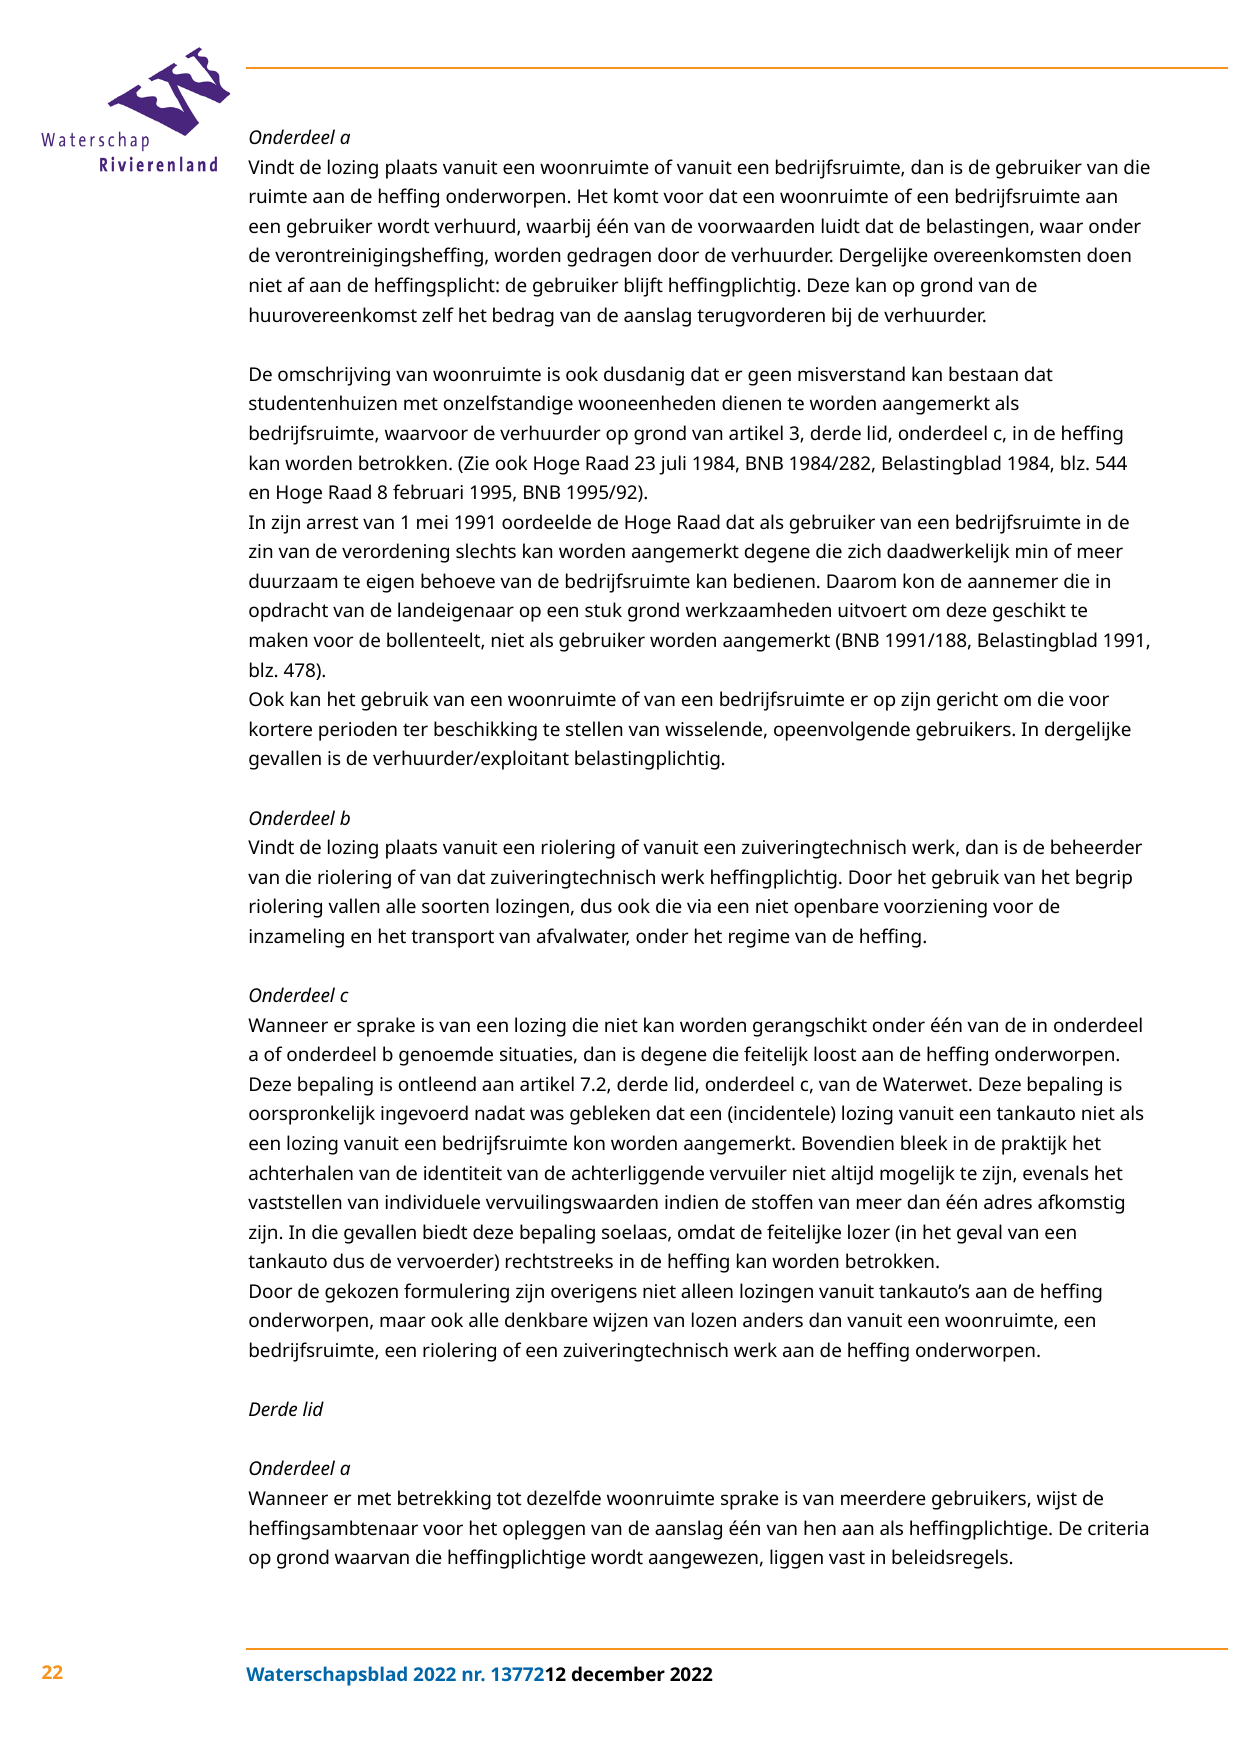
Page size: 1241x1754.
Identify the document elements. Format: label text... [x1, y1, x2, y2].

text Ook kan het gebruik van een woonruimte of van een bedrijfsruimte er op zijn gericht om die voor kortere perioden ter beschikking te stellen van wisselende, opeenvolgende gebruikers. In dergelijke gevallen is de verhuurder/exploitant belastingplichtig. [248, 686, 1152, 771]
text Derde lid [248, 1396, 1152, 1422]
text Onderdeel b [248, 805, 1152, 831]
picture [41, 47, 231, 172]
text In zijn arrest van 1 mei 1991 oordeelde de Hoge Raad dat als gebruiker van een bedrijfsruimte in de zin van de verordening slechts kan worden aangemerkt degene die zich daadwerkelijk min of meer duurzaam te eigen behoeve van de bedrijfsruimte kan bedienen. Daarom kon de aannemer die in opdracht van de landeigenaar op een stuk grond werkzaamheden uitvoert om deze geschikt te maken voor de bollenteelt, niet als gebruiker worden aangemerkt (BNB 1991/188, Belastingblad 1991, blz. 478). [248, 509, 1152, 683]
text Onderdeel c [248, 982, 1152, 1008]
text Onderdeel a [248, 1456, 1152, 1481]
text Door de gekozen formulering zijn overigens niet alleen lozingen vanuit tankauto’s aan de heffing onderworpen, maar ook alle denkbare wijzen van lozen anders dan vanuit een woonruimte, een bedrijfsruimte, een riolering of een zuiveringtechnisch werk aan de heffing onderworpen. [248, 1278, 1152, 1363]
text De omschrijving van woonruimte is ook dusdanig dat er geen misverstand kan bestaan dat studentenhuizen met onzelfstandige wooneenheden dienen te worden aangemerkt als bedrijfsruimte, waarvoor de verhuurder op grond van artikel 3, derde lid, onderdeel c, in de heffing kan worden betrokken. (Zie ook Hoge Raad 23 juli 1984, BNB 1984/282, Belastingblad 1984, blz. 544 en Hoge Raad 8 februari 1995, BNB 1995/92). [248, 361, 1152, 505]
text Vindt de lozing plaats vanuit een riolering of vanuit een zuiveringtechnisch werk, dan is de beheerder van die riolering of van dat zuiveringtechnisch werk heffingplichtig. Door het gebruik van het begrip riolering vallen alle soorten lozingen, dus ook die via een niet openbare voorziening voor de inzameling en het transport van afvalwater, onder het regime van de heffing. [248, 834, 1152, 949]
text Wanneer er sprake is van een lozing die niet kan worden gerangschikt onder één van de in onderdeel a of onderdeel b genoemde situaties, dan is degene die feitelijk loost aan de heffing onderworpen. Deze bepaling is ontleend aan artikel 7.2, derde lid, onderdeel c, van de Waterwet. Deze bepaling is oorspronkelijk ingevoerd nadat was gebleken dat een (incidentele) lozing vanuit een tankauto niet als een lozing vanuit een bedrijfsruimte kon worden aangemerkt. Bovendien bleek in de praktijk het achterhalen van de identiteit van de achterliggende vervuiler niet altijd mogelijk te zijn, evenals het vaststellen van individuele vervuilingswaarden indien de stoffen van meer dan één adres afkomstig zijn. In die gevallen biedt deze bepaling soelaas, omdat de feitelijke lozer (in het geval van een tankauto dus de vervoerder) rechtstreeks in de heffing kan worden betrokken. [248, 1012, 1152, 1274]
text Onderdeel a [248, 124, 1152, 150]
text Wanneer er met betrekking tot dezelfde woonruimte sprake is van meerdere gebruikers, wijst de heffingsambtenaar voor het opleggen van de aanslag één van hen aan als heffingplichtige. De criteria op grond waarvan die heffingplichtige wordt aangewezen, liggen vast in beleidsregels. [248, 1485, 1152, 1570]
text Vindt de lozing plaats vanuit een woonruimte of vanuit een bedrijfsruimte, dan is de gebruiker van die ruimte aan de heffing onderworpen. Het komt voor dat een woonruimte of een bedrijfsruimte aan een gebruiker wordt verhuurd, waarbij één van de voorwaarden luidt dat de belastingen, waar onder de verontreinigingsheffing, worden gedragen door de verhuurder. Dergelijke overeenkomsten doen niet af aan de heffingsplicht: de gebruiker blijft heffingplichtig. Deze kan op grond van de huurovereenkomst zelf het bedrag van de aanslag terugvorderen bij de verhuurder. [248, 154, 1152, 328]
